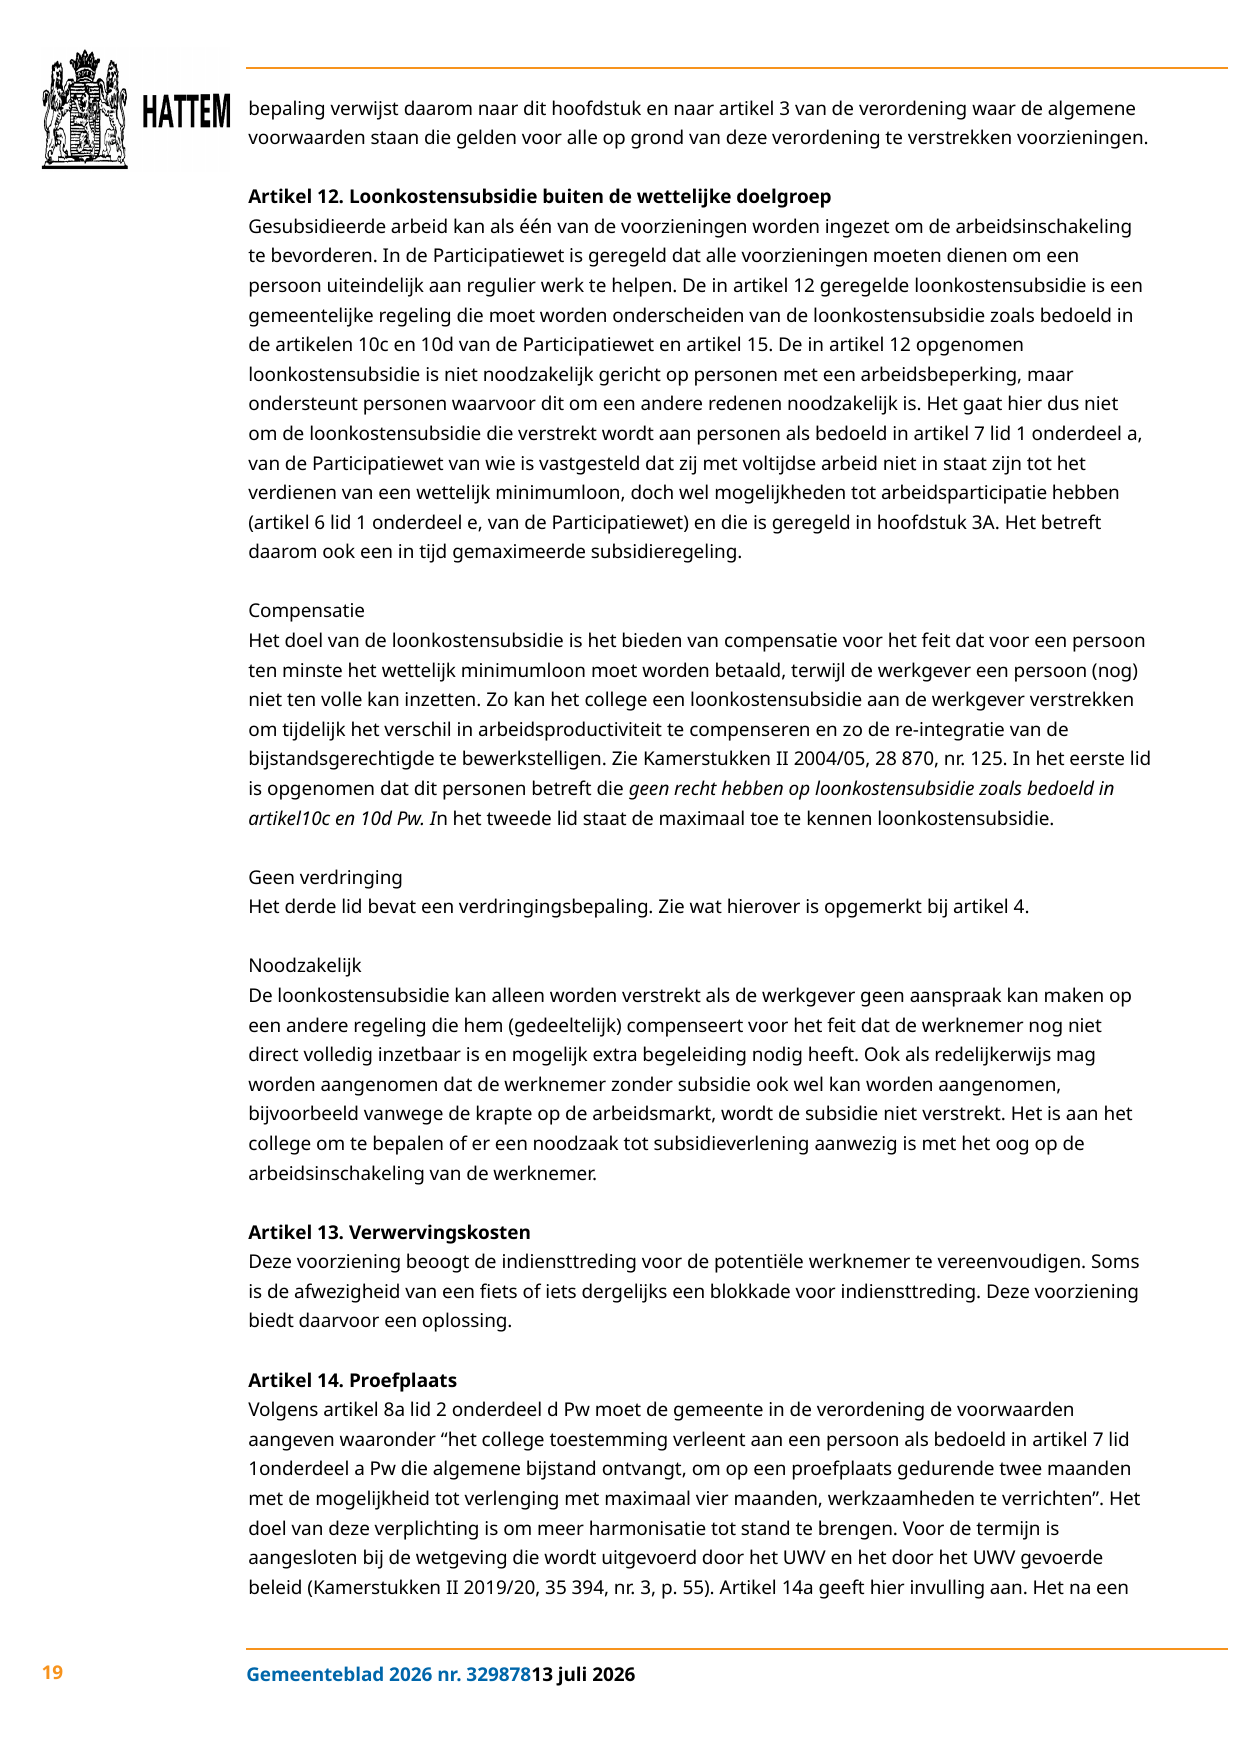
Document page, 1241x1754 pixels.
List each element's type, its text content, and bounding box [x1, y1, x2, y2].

text Compensatie [248, 598, 1152, 623]
text Artikel 13. Verwervingskosten [248, 1219, 1152, 1245]
text Gesubsidieerde arbeid kan als één van de voorzieningen worden ingezet om de arbeidsinschakeling te bevorderen. In de Participatiewet is geregeld dat alle voorzieningen moeten dienen om een persoon uiteindelijk aan regulier werk te helpen. De in artikel 12 geregelde loonkostensubsidie is een gemeentelijke regeling die moet worden onderscheiden van de loonkostensubsidie zoals bedoeld in de artikelen 10c en 10d van de Participatiewet en artikel 15. De in artikel 12 opgenomen loonkostensubsidie is niet noodzakelijk gericht op personen met een arbeidsbeperking, maar ondersteunt personen waarvoor dit om een andere redenen noodzakelijk is. Het gaat hier dus niet om de loonkostensubsidie die verstrekt wordt aan personen als bedoeld in artikel 7 lid 1 onderdeel a, van de Participatiewet van wie is vastgesteld dat zij met voltijdse arbeid niet in staat zijn tot het verdienen van een wettelijk minimumloon, doch wel mogelijkheden tot arbeidsparticipatie hebben (artikel 6 lid 1 onderdeel e, van de Participatiewet) en die is geregeld in hoofdstuk 3A. Het betreft daarom ook een in tijd gemaximeerde subsidieregeling. [248, 213, 1152, 564]
text Het derde lid bevat een verdringingsbepaling. Zie wat hierover is opgemerkt bij artikel 4. [248, 893, 1152, 919]
text Noodzakelijk [248, 953, 1152, 978]
text Volgens artikel 8a lid 2 onderdeel d Pw moet de gemeente in de verordening de voorwaarden aangeven waaronder “het college toestemming verleent aan een persoon als bedoeld in artikel 7 lid 1onderdeel a Pw die algemene bijstand ontvangt, om op een proefplaats gedurende twee maanden met de mogelijkheid tot verlenging met maximaal vier maanden, werkzaamheden te verrichten”. Het doel van deze verplichting is om meer harmonisatie tot stand te brengen. Voor de termijn is aangesloten bij de wetgeving die wordt uitgevoerd door het UWV en het door het UWV gevoerde beleid (Kamerstukken II 2019/20, 35 394, nr. 3, p. 55). Artikel 14a geeft hier invulling aan. Het na een [248, 1396, 1152, 1600]
text Geen verdringing [248, 864, 1152, 890]
picture [41, 47, 231, 172]
text Deze voorziening beoogt de indiensttreding voor de potentiële werknemer te vereenvoudigen. Soms is de afwezigheid van een fiets of iets dergelijks een blokkade voor indiensttreding. Deze voorziening biedt daarvoor een oplossing. [248, 1248, 1152, 1333]
text Het doel van de loonkostensubsidie is het bieden van compensatie voor het feit dat voor een persoon ten minste het wettelijk minimumloon moet worden betaald, terwijl de werkgever een persoon (nog) niet ten volle kan inzetten. Zo kan het college een loonkostensubsidie aan de werkgever verstrekken om tijdelijk het verschil in arbeidsproductiviteit te compenseren en zo de re-integratie van de bijstandsgerechtigde te bewerkstelligen. Zie Kamerstukken II 2004/05, 28 870, nr. 125. In het eerste lid is opgenomen dat dit personen betreft die geen recht hebben op loonkostensubsidie zoals bedoeld in artikel10c en 10d Pw. In het tweede lid staat de maximaal toe te kennen loonkostensubsidie. [248, 627, 1152, 831]
text Artikel 14. Proefplaats [248, 1367, 1152, 1393]
text bepaling verwijst daarom naar dit hoofdstuk en naar artikel 3 van de verordening waar de algemene voorwaarden staan die gelden voor alle op grond van deze verordening te verstrekken voorzieningen. [248, 95, 1152, 150]
text Artikel 12. Loonkostensubsidie buiten de wettelijke doelgroep [248, 183, 1152, 209]
text De loonkostensubsidie kan alleen worden verstrekt als de werkgever geen aanspraak kan maken op een andere regeling die hem (gedeeltelijk) compenseert voor het feit dat de werknemer nog niet direct volledig inzetbaar is en mogelijk extra begeleiding nodig heeft. Ook als redelijkerwijs mag worden aangenomen dat de werknemer zonder subsidie ook wel kan worden aangenomen, bijvoorbeeld vanwege de krapte op de arbeidsmarkt, wordt de subsidie niet verstrekt. Het is aan het college om te bepalen of er een noodzaak tot subsidieverlening aanwezig is met het oog op de arbeidsinschakeling van de werknemer. [248, 982, 1152, 1186]
